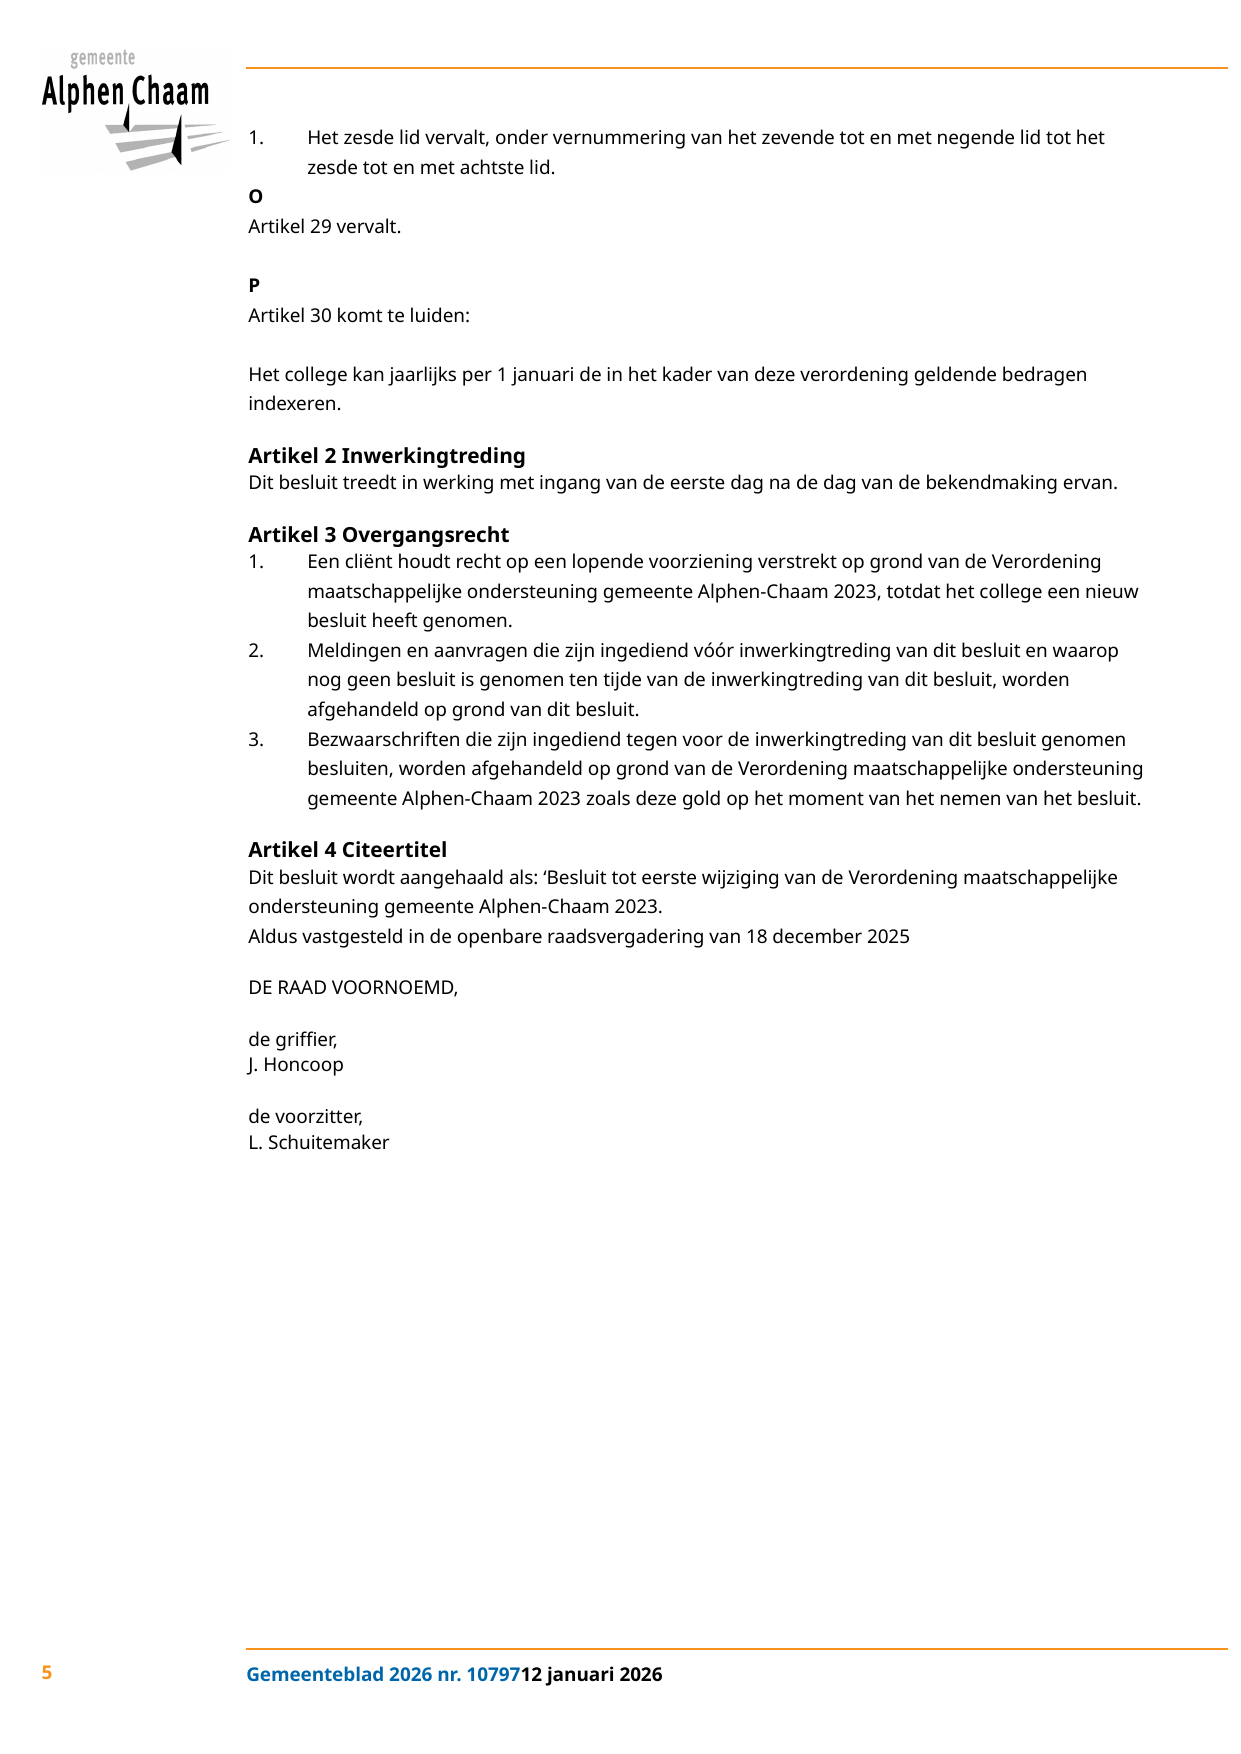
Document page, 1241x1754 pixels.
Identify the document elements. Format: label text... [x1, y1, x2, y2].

text J. Honcoop [248, 1052, 1152, 1077]
text de griffier, [248, 1026, 1152, 1052]
picture [41, 47, 231, 172]
text L. Schuitemaker [248, 1129, 1152, 1154]
text Dit besluit treedt in werking met ingang van de eerste dag na de dag van de bekendmaking ervan. [248, 469, 1152, 495]
list Het zesde lid vervalt, onder vernummering van het zevende tot en met negende lid tot het zesde tot en met achtste lid. [248, 124, 1152, 180]
text Artikel 29 vervalt. [248, 213, 1152, 239]
text P [248, 272, 1152, 298]
text Artikel 4 Citeertitel [248, 835, 1152, 864]
text Het college kan jaarlijks per 1 januari de in het kader van deze verordening geldende bedragen indexeren. [248, 361, 1152, 416]
text Artikel 30 komt te luiden: [248, 302, 1152, 328]
text DE RAAD VOORNOEMD, [248, 974, 1152, 1000]
text de voorzitter, [248, 1103, 1152, 1129]
text Aldus vastgesteld in de openbare raadsvergadering van 18 december 2025 [248, 923, 1152, 949]
text Artikel 2 Inwerkingtreding [248, 441, 1152, 469]
list Bezwaarschriften die zijn ingediend tegen voor de inwerkingtreding van dit besluit genomen besluiten, worden afgehandeld op grond van de Verordening maatschappelijke ondersteuning gemeente Alphen-Chaam 2023 zoals deze gold op het moment van het nemen van het besluit. [248, 726, 1152, 811]
list Meldingen en aanvragen die zijn ingediend vóór inwerkingtreding van dit besluit en waarop nog geen besluit is genomen ten tijde van de inwerkingtreding van dit besluit, worden afgehandeld op grond van dit besluit. [248, 637, 1152, 722]
text O [248, 183, 1152, 209]
text Dit besluit wordt aangehaald als: ‘Besluit tot eerste wijziging van de Verordening maatschappelijke ondersteuning gemeente Alphen-Chaam 2023. [248, 864, 1152, 919]
text Artikel 3 Overgangsrecht [248, 520, 1152, 548]
list Een cliënt houdt recht op een lopende voorziening verstrekt op grond van de Verordening maatschappelijke ondersteuning gemeente Alphen-Chaam 2023, totdat het college een nieuw besluit heeft genomen. [248, 548, 1152, 633]
